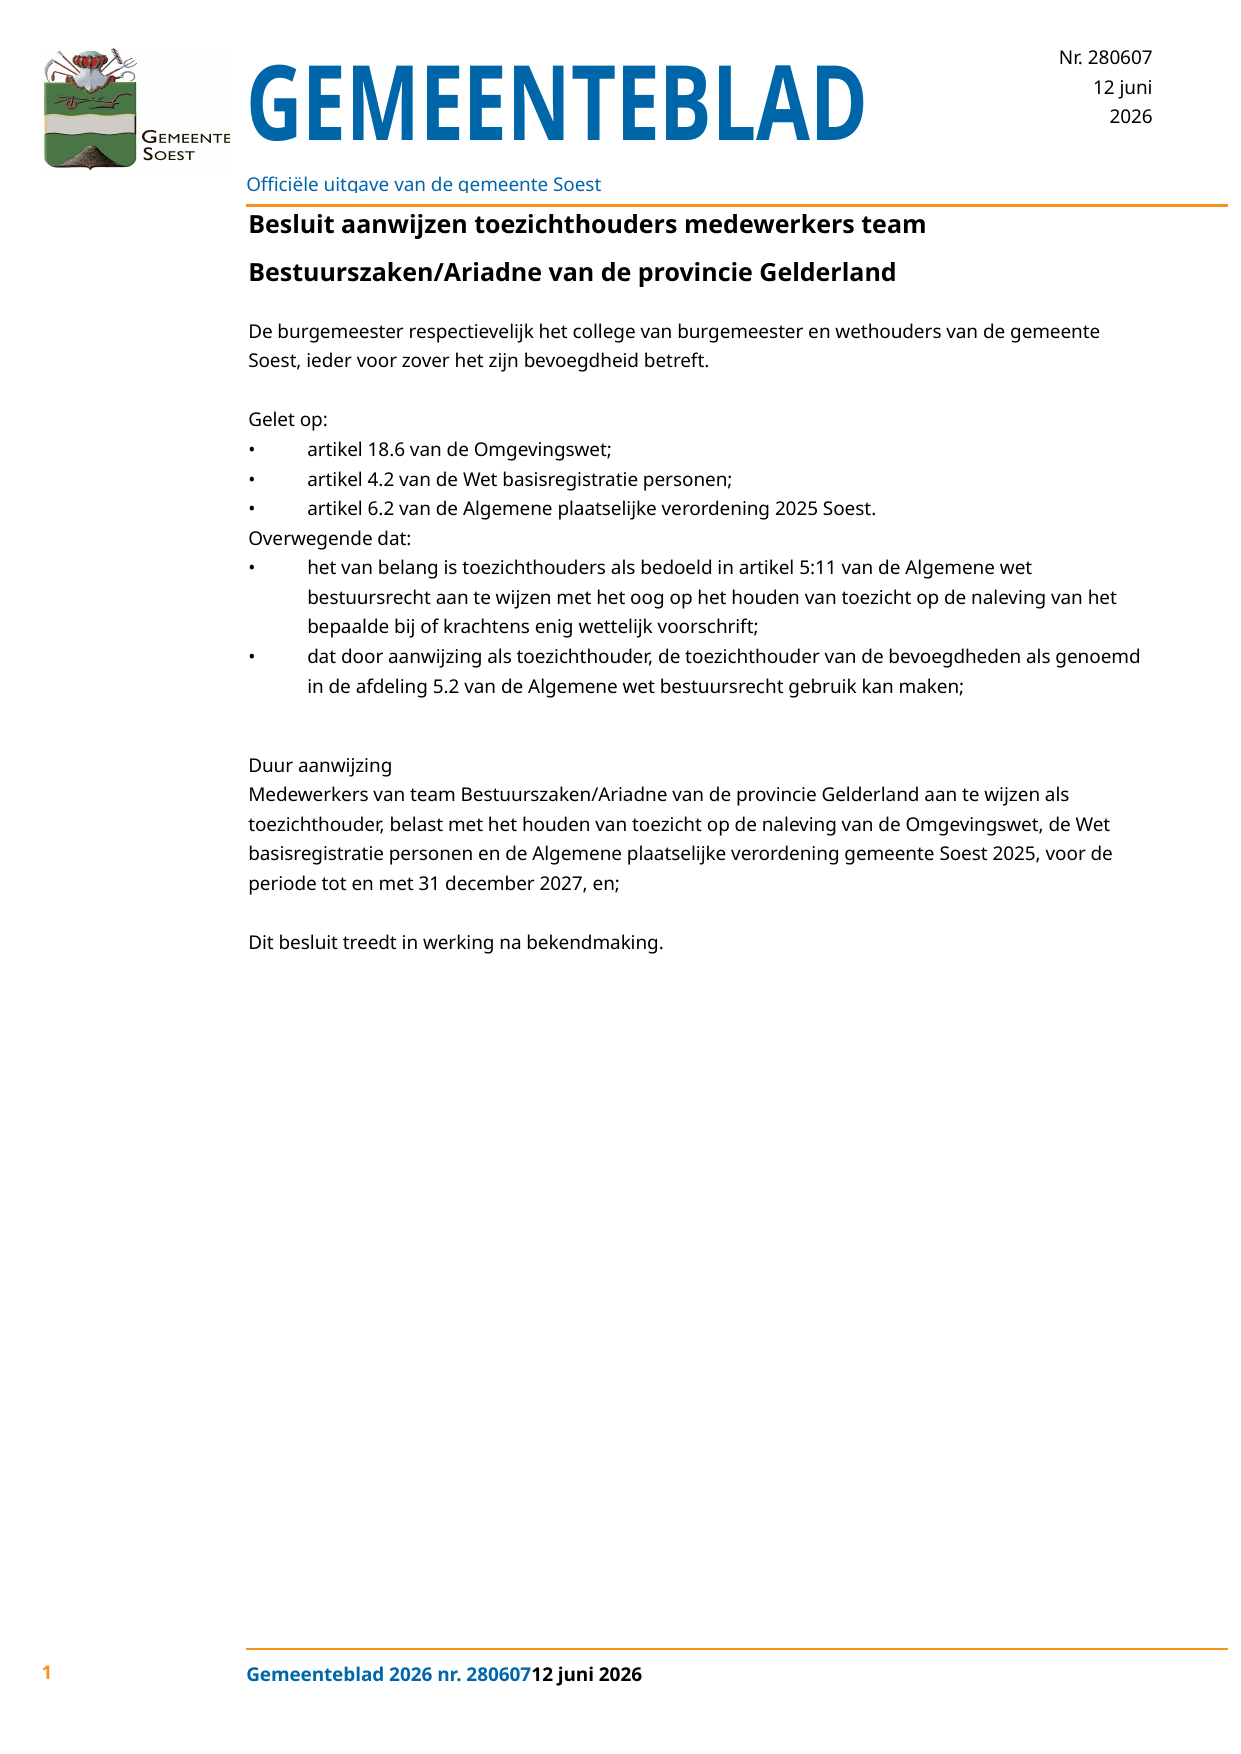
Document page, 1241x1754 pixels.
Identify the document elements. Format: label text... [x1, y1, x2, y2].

text Overwegende dat: [248, 525, 1152, 551]
text Gelet op: [248, 407, 1152, 432]
picture [41, 47, 231, 172]
list artikel 4.2 van de Wet basisregistratie personen; [248, 466, 1152, 492]
text Besluit aanwijzen toezichthouders medewerkers team Bestuurszaken/Ariadne van de provincie Gelderland [248, 207, 1152, 288]
text De burgemeester respectievelijk het college van burgemeester en wethouders van de gemeente Soest, ieder voor zover het zijn bevoegdheid betreft. [248, 318, 1152, 373]
text Dit besluit treedt in werking na bekendmaking. [248, 929, 1152, 955]
list dat door aanwijzing als toezichthouder, de toezichthouder van de bevoegdheden als genoemd in de afdeling 5.2 van de Algemene wet bestuursrecht gebruik kan maken; [248, 643, 1152, 699]
text Duur aanwijzing [248, 752, 1152, 777]
list het van belang is toezichthouders als bedoeld in artikel 5:11 van de Algemene wet bestuursrecht aan te wijzen met het oog op het houden van toezicht op de naleving van het bepaalde bij of krachtens enig wettelijk voorschrift; [248, 554, 1152, 639]
list artikel 6.2 van de Algemene plaatselijke verordening 2025 Soest. [248, 495, 1152, 521]
list artikel 18.6 van de Omgevingswet; [248, 436, 1152, 462]
text Medewerkers van team Bestuurszaken/Ariadne van de provincie Gelderland aan te wijzen als toezichthouder, belast met het houden van toezicht op de naleving van de Omgevingswet, de Wet basisregistratie personen en de Algemene plaatselijke verordening gemeente Soest 2025, voor de periode tot en met 31 december 2027, en; [248, 781, 1152, 896]
